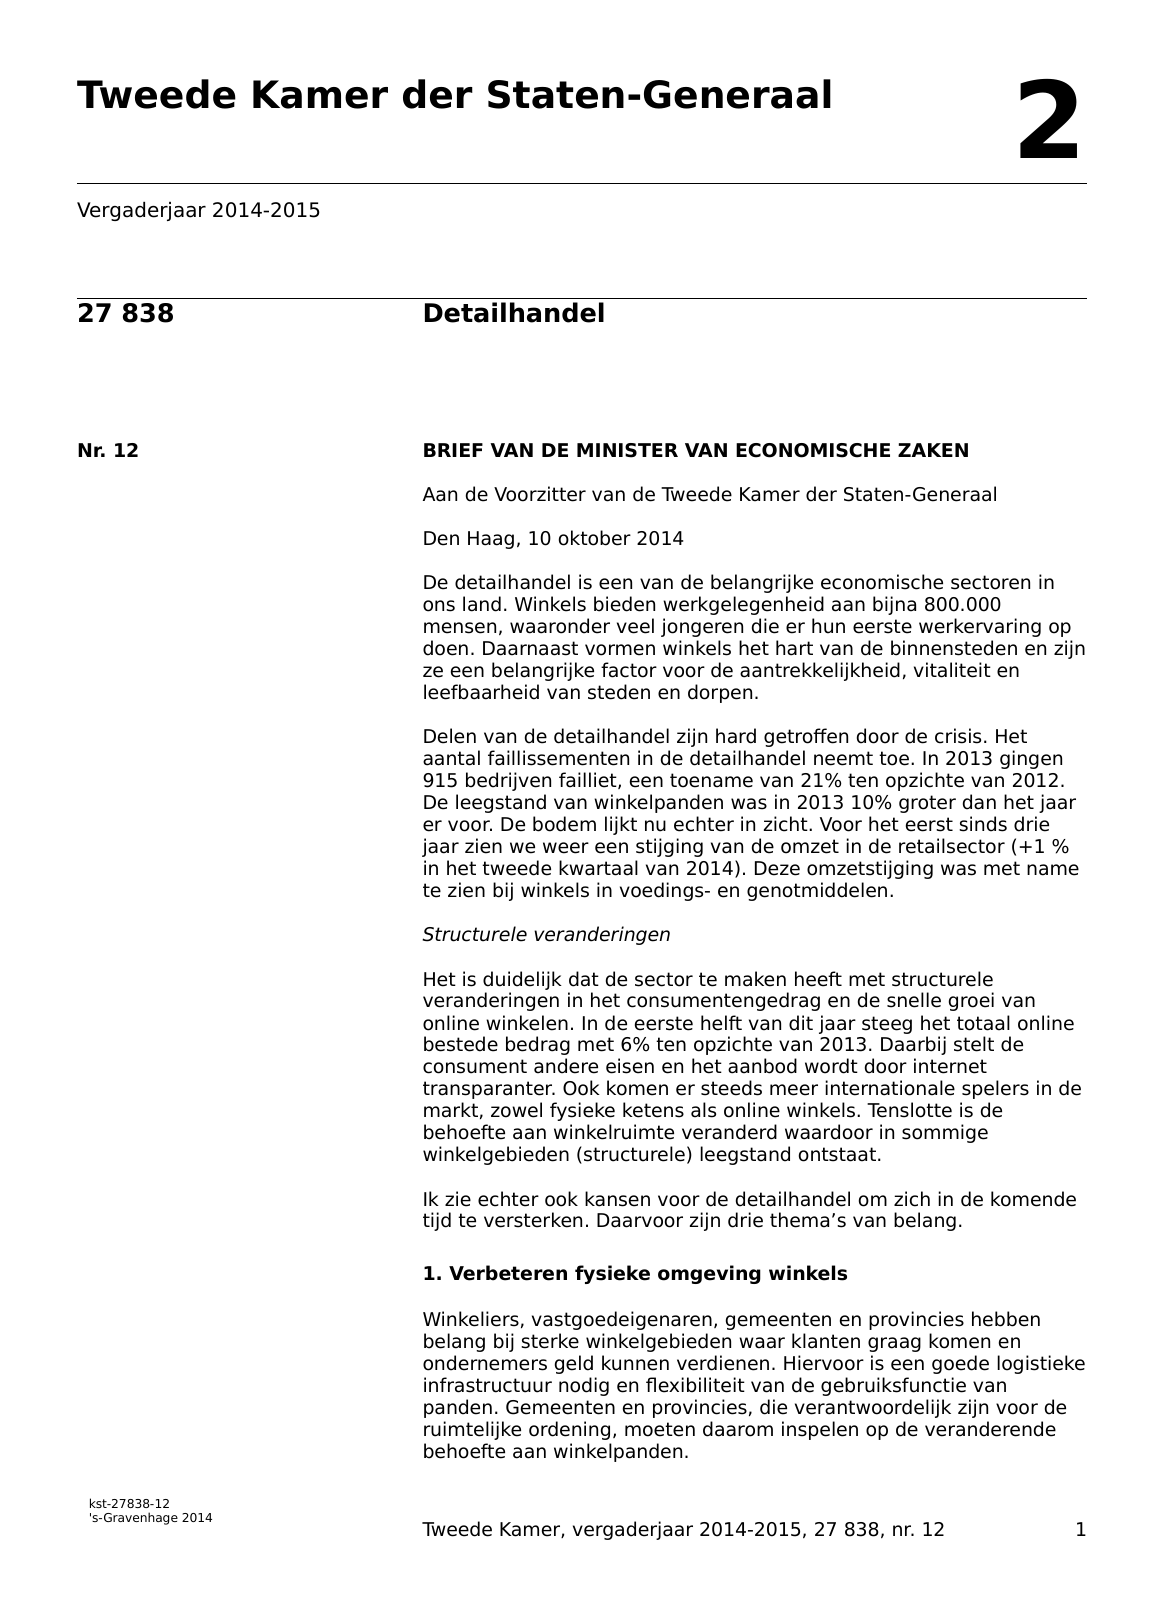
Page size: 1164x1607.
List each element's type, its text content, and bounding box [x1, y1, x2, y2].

table_cell Vergaderjaar 2014-2015 [77, 184, 1087, 298]
text Winkeliers, vastgoedeigenaren, gemeenten en provincies hebben belang bij sterke winkelgebieden waar klanten graag komen en ondernemers geld kunnen verdienen. Hiervoor is een goede logistieke infrastructuur nodig en flexibiliteit van de gebruiksfunctie van panden. Gemeenten en provincies, die verantwoordelijk zijn voor de ruimtelijke ordening, moeten daarom inspelen op de veranderende behoefte aan winkelpanden. [422, 1309, 1087, 1463]
text Delen van de detailhandel zijn hard getroffen door de crisis. Het aantal faillissementen in de detailhandel neemt toe. In 2013 gingen 915 bedrijven failliet, een toename van 21% ten opzichte van 2012. De leegstand van winkelpanden was in 2013 10% groter dan het jaar er voor. De bodem lijkt nu echter in zicht. Voor het eerst sinds drie jaar zien we weer een stijging van de omzet in de retailsector (+1 % in het tweede kwartaal van 2014). Deze omzetstijging was met name te zien bij winkels in voedings- en genotmiddelen. [422, 726, 1087, 902]
text Den Haag, 10 oktober 2014 [422, 528, 1087, 550]
text 's-Gravenhage 2014 [88, 1511, 323, 1525]
subtitle Structurele veranderingen [422, 924, 1087, 946]
text Ik zie echter ook kansen voor de detailhandel om zich in de komende tijd te versterken. Daarvoor zijn drie thema’s van belang. [422, 1188, 1087, 1232]
subtitle Nr. 12 BRIEF VAN DE MINISTER VAN ECONOMISCHE ZAKEN [77, 440, 1087, 462]
text De detailhandel is een van de belangrijke economische sectoren in ons land. Winkels bieden werkgelegenheid aan bijna 800.000 mensen, waaronder veel jongeren die er hun eerste werkervaring op doen. Daarnaast vormen winkels het hart van de binnensteden en zijn ze een belangrijke factor voor de aantrekkelijkheid, vitaliteit en leefbaarheid van steden en dorpen. [422, 572, 1087, 704]
text kst-27838-12 [88, 1497, 323, 1511]
table_header Tweede Kamer der Staten-Generaal [77, 59, 886, 183]
text Het is duidelijk dat de sector te maken heeft met structurele veranderingen in het consumentengedrag en de snelle groei van online winkelen. In de eerste helft van dit jaar steeg het totaal online bestede bedrag met 6% ten opzichte van 2013. Daarbij stelt de consument andere eisen en het aanbod wordt door internet transparanter. Ook komen er steeds meer internationale spelers in de markt, zowel fysieke ketens als online winkels. Tenslotte is de behoefte aan winkelruimte veranderd waardoor in sommige winkelgebieden (structurele) leegstand ontstaat. [422, 968, 1087, 1166]
subtitle 1. Verbeteren fysieke omgeving winkels [422, 1262, 1087, 1284]
text Aan de Voorzitter van de Tweede Kamer der Staten-Generaal [422, 484, 1087, 506]
subtitle 27 838 Detailhandel [77, 299, 1087, 329]
table_header 2 [886, 59, 1087, 183]
